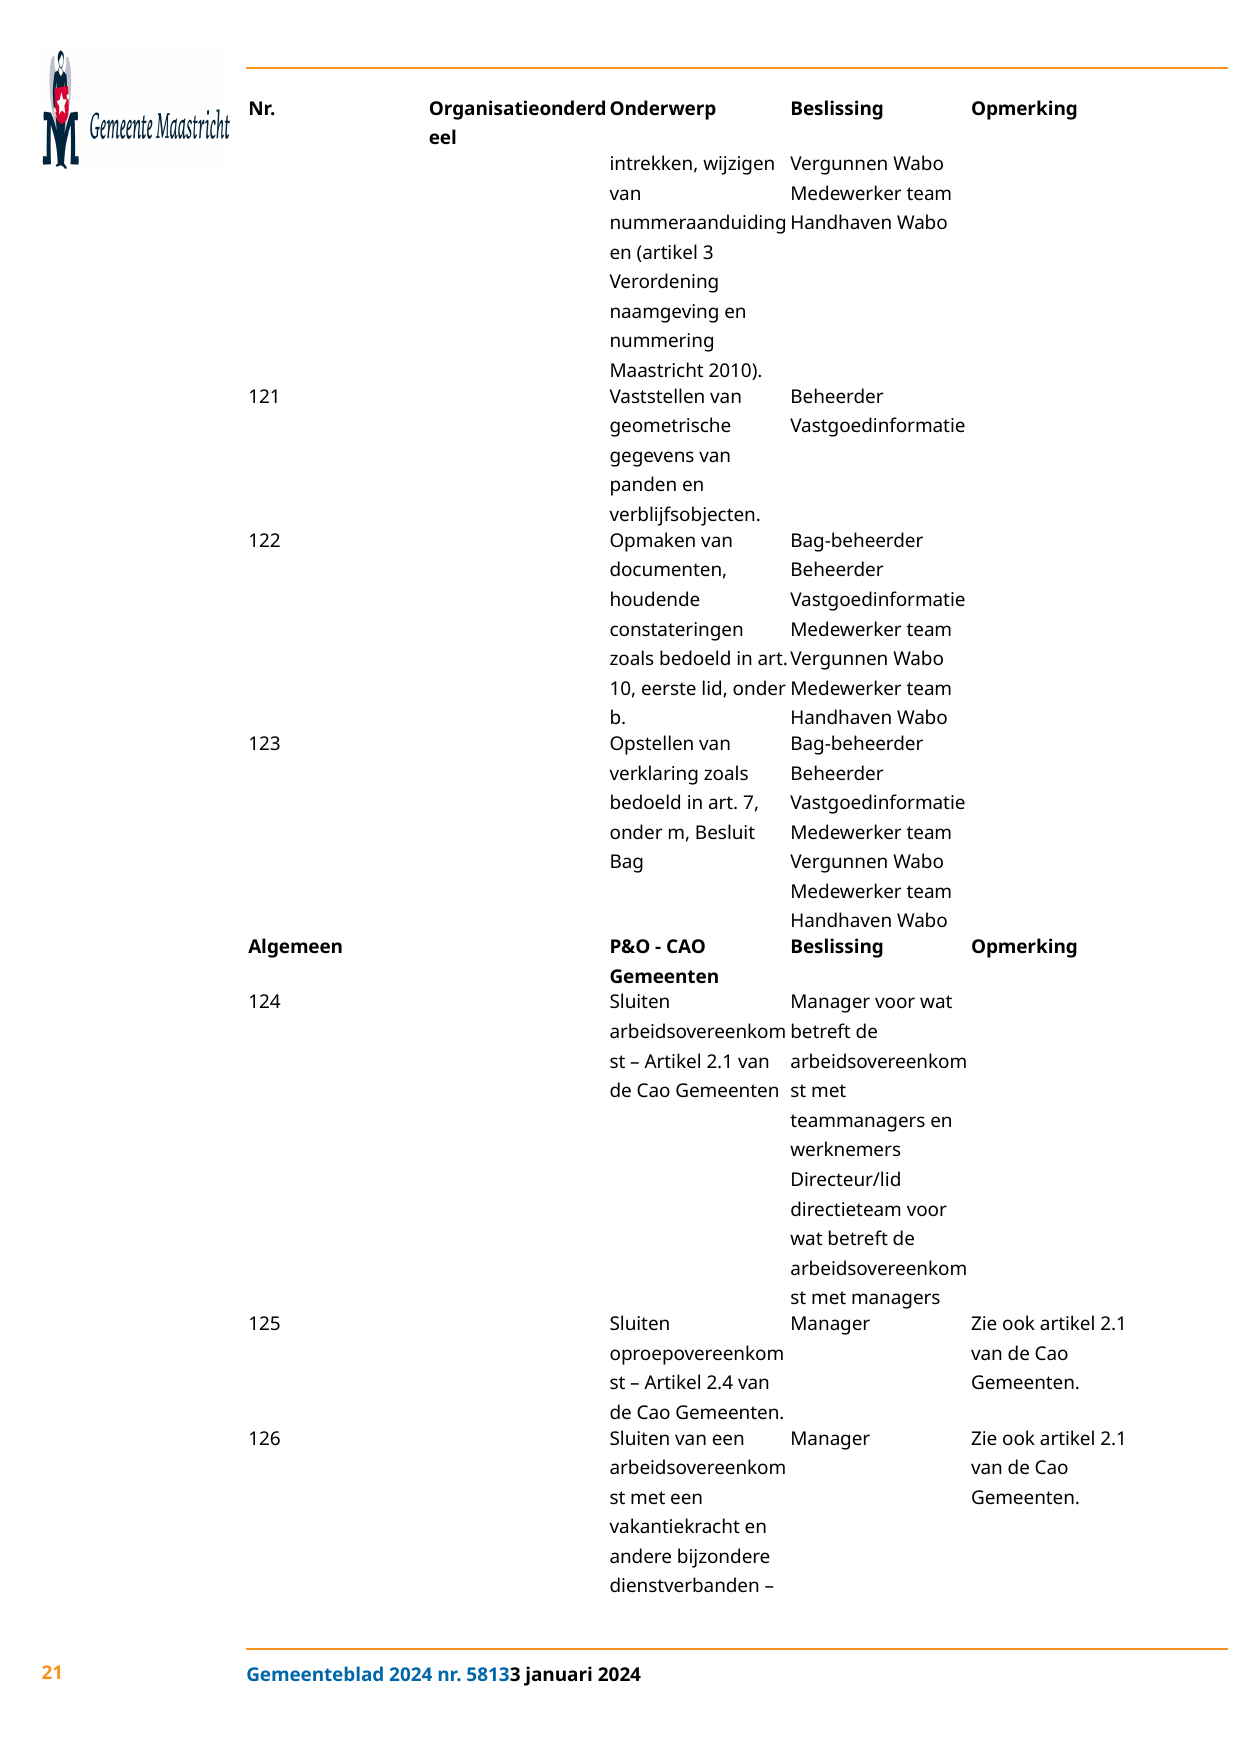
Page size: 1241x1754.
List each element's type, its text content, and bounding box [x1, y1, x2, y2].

table_cell [429, 383, 609, 527]
table_cell 125 [248, 1310, 429, 1425]
picture [41, 47, 231, 172]
table_cell Zie ook artikel 2.1 van de Cao Gemeenten. [971, 1310, 1152, 1425]
table_cell [971, 150, 1152, 383]
table_cell Opstellen van verklaring zoals bedoeld in art. 7, onder m, Besluit Bag [609, 730, 790, 933]
table_cell [248, 150, 429, 383]
table_cell [429, 1310, 609, 1425]
table_cell Sluiten arbeidsovereenkomst – Artikel 2.1 van de Cao Gemeenten [609, 989, 790, 1310]
table_cell Opmerking [971, 934, 1152, 989]
table_cell [429, 527, 609, 730]
table_cell 124 [248, 989, 429, 1310]
table_cell Vaststellen van geometrische gegevens van panden en verblijfsobjecten. [609, 383, 790, 527]
table_header Beslissing [790, 95, 971, 150]
table_cell Bag-beheerder Beheerder Vastgoedinformatie Medewerker team Vergunnen Wabo Medewerker team Handhaven Wabo [790, 730, 971, 933]
table_cell Manager [790, 1425, 971, 1598]
table_header Organisatieonderdeel [429, 95, 609, 150]
table_cell [429, 730, 609, 933]
table_cell Algemeen [248, 934, 609, 989]
table_cell Opmaken van documenten, houdende constateringen zoals bedoeld in art. 10, eerste lid, onder b. [609, 527, 790, 730]
table_header Onderwerp [609, 95, 790, 150]
table_cell [429, 1425, 609, 1598]
table_cell Sluiten van een arbeidsovereenkomst met een vakantiekracht en andere bijzondere dienstverbanden – [609, 1425, 790, 1598]
table_cell Bag-beheerder Beheerder Vastgoedinformatie Medewerker team Vergunnen Wabo Medewerker team Handhaven Wabo [790, 527, 971, 730]
table_cell 122 [248, 527, 429, 730]
table_cell [971, 383, 1152, 527]
table_cell Zie ook artikel 2.1 van de Cao Gemeenten. [971, 1425, 1152, 1598]
table_cell 126 [248, 1425, 429, 1598]
table_cell 121 [248, 383, 429, 527]
table_cell Sluiten oproepovereenkomst – Artikel 2.4 van de Cao Gemeenten. [609, 1310, 790, 1425]
table_header Nr. [248, 95, 429, 150]
table_cell P&O - CAO Gemeenten [609, 934, 790, 989]
table_cell Manager [790, 1310, 971, 1425]
table_header Opmerking [971, 95, 1152, 150]
table_cell intrekken, wijzigen van nummeraanduidingen (artikel 3 Verordening naamgeving en nummering Maastricht 2010). [609, 150, 790, 383]
table_cell [971, 730, 1152, 933]
table_cell [429, 989, 609, 1310]
table_cell 123 [248, 730, 429, 933]
table_cell [971, 527, 1152, 730]
table_cell Vergunnen Wabo Medewerker team Handhaven Wabo [790, 150, 971, 383]
table_cell [429, 150, 609, 383]
table_cell Manager voor wat betreft de arbeidsovereenkomst met teammanagers en werknemers Directeur/lid directieteam voor wat betreft de arbeidsovereenkomst met managers [790, 989, 971, 1310]
table_cell Beheerder Vastgoedinformatie [790, 383, 971, 527]
table_cell Beslissing [790, 934, 971, 989]
table_cell [971, 989, 1152, 1310]
